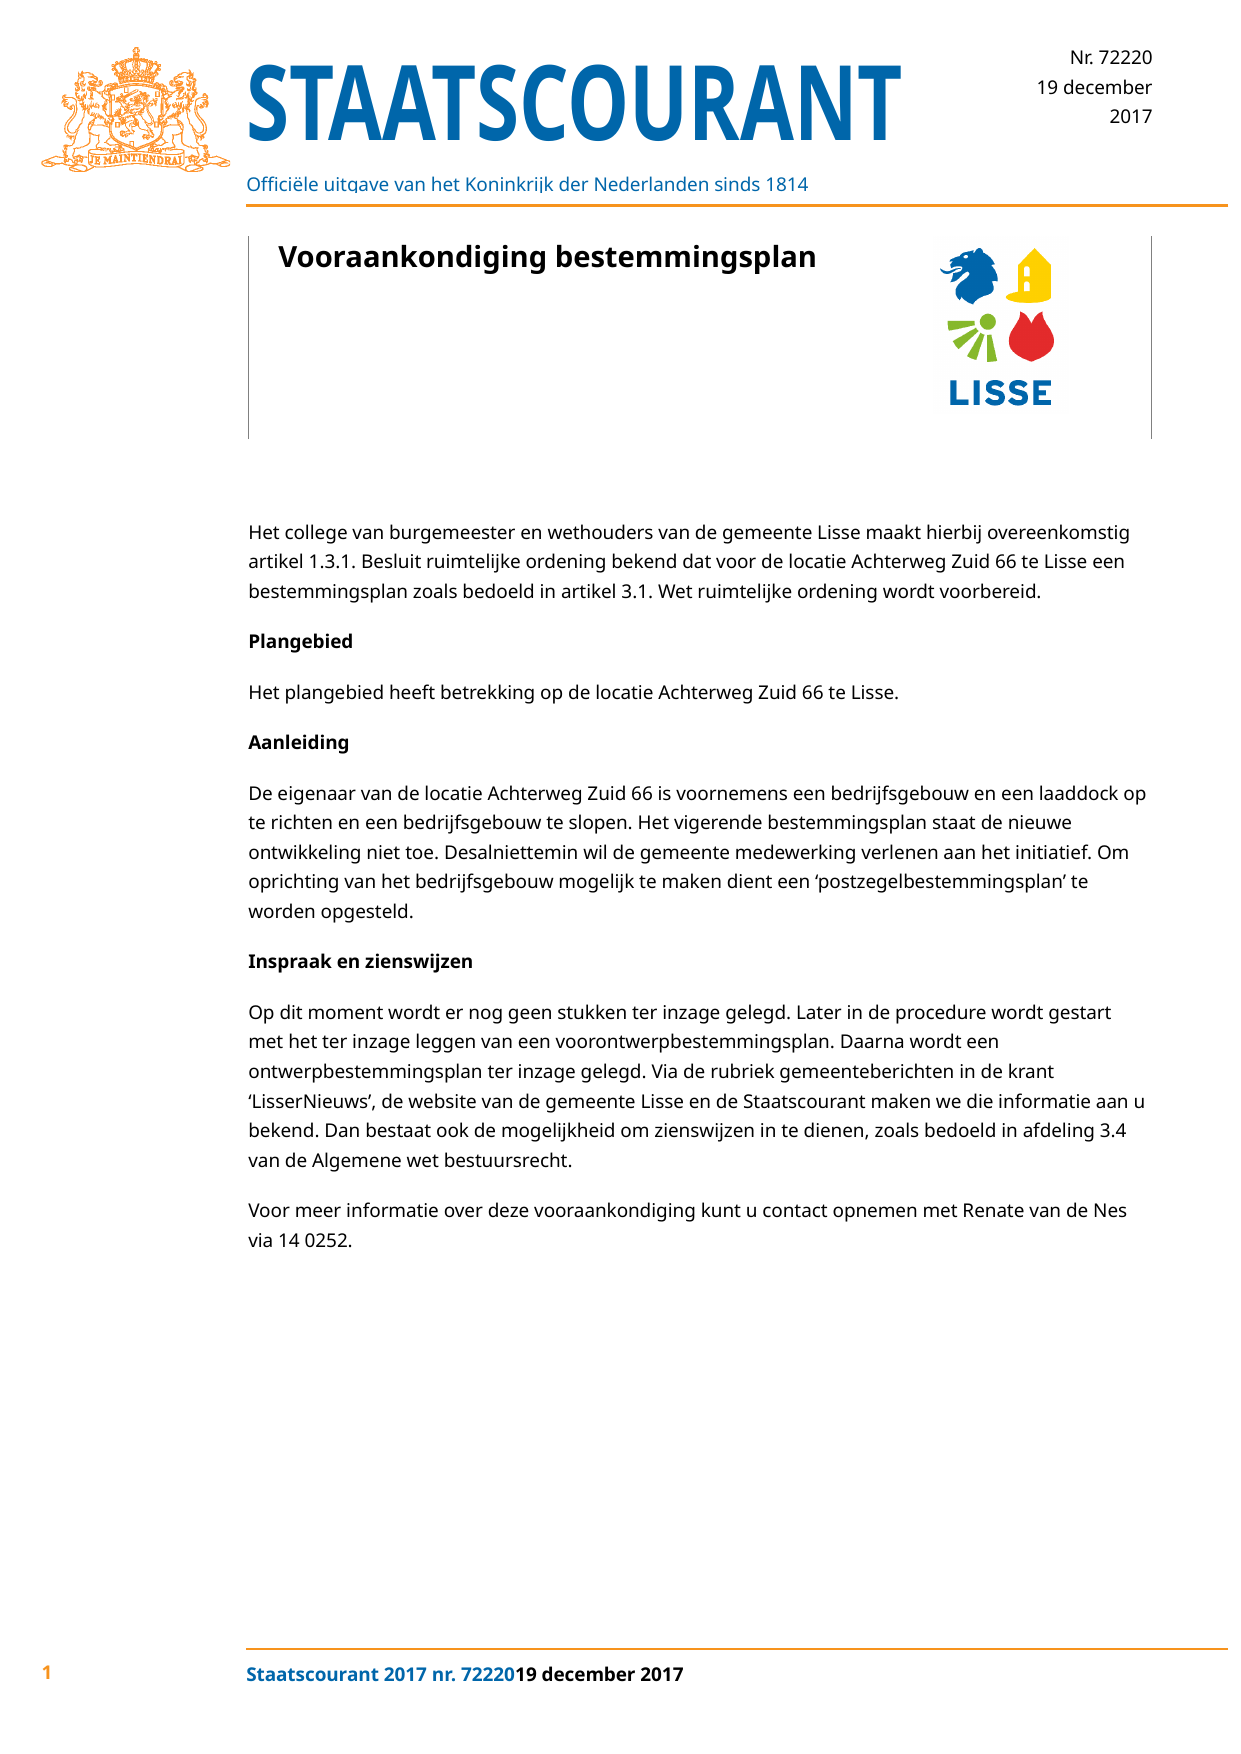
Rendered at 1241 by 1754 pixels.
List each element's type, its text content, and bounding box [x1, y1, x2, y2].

table_header [850, 236, 932, 413]
picture [41, 47, 231, 172]
text Het college van burgemeester en wethouders van de gemeente Lisse maakt hierbij overeenkomstig artikel 1.3.1. Besluit ruimtelijke ordening bekend dat voor de locatie Achterweg Zuid 66 te Lisse een bestemmingsplan zoals bedoeld in artikel 3.1. Wet ruimtelijke ordening wordt voorbereid. [248, 519, 1152, 604]
table_header Vooraankondiging bestemmingsplan [249, 236, 850, 439]
text Op dit moment wordt er nog geen stukken ter inzage gelegd. Later in de procedure wordt gestart met het ter inzage leggen van een voorontwerpbestemmingsplan. Daarna wordt een ontwerpbestemmingsplan ter inzage gelegd. Via de rubriek gemeenteberichten in de krant ‘LisserNieuws’, de website van de gemeente Lisse en de Staatscourant maken we die informatie aan u bekend. Dan bestaat ook de mogelijkheid om zienswijzen in te dienen, zoals bedoeld in afdeling 3.4 van de Algemene wet bestuursrecht. [248, 999, 1152, 1173]
text Inspraak en zienswijzen [248, 949, 1152, 974]
text Aanleiding [248, 729, 1152, 755]
text Plangebied [248, 629, 1152, 654]
picture [932, 236, 1069, 414]
text Voor meer informatie over deze vooraankondiging kunt u contact opnemen met Renate van de Nes via 14 0252. [248, 1197, 1152, 1253]
text Het plangebied heeft betrekking op de locatie Achterweg Zuid 66 te Lisse. [248, 679, 1152, 705]
text De eigenaar van de locatie Achterweg Zuid 66 is voornemens een bedrijfsgebouw en een laaddock op te richten en een bedrijfsgebouw te slopen. Het vigerende bestemmingsplan staat de nieuwe ontwikkeling niet toe. Desalniettemin wil de gemeente medewerking verlenen aan het initiatief. Om oprichting van het bedrijfsgebouw mogelijk te maken dient een ‘postzegelbestemmingsplan’ te worden opgesteld. [248, 780, 1152, 924]
table_header [1069, 236, 1151, 413]
table_header [850, 414, 1151, 439]
